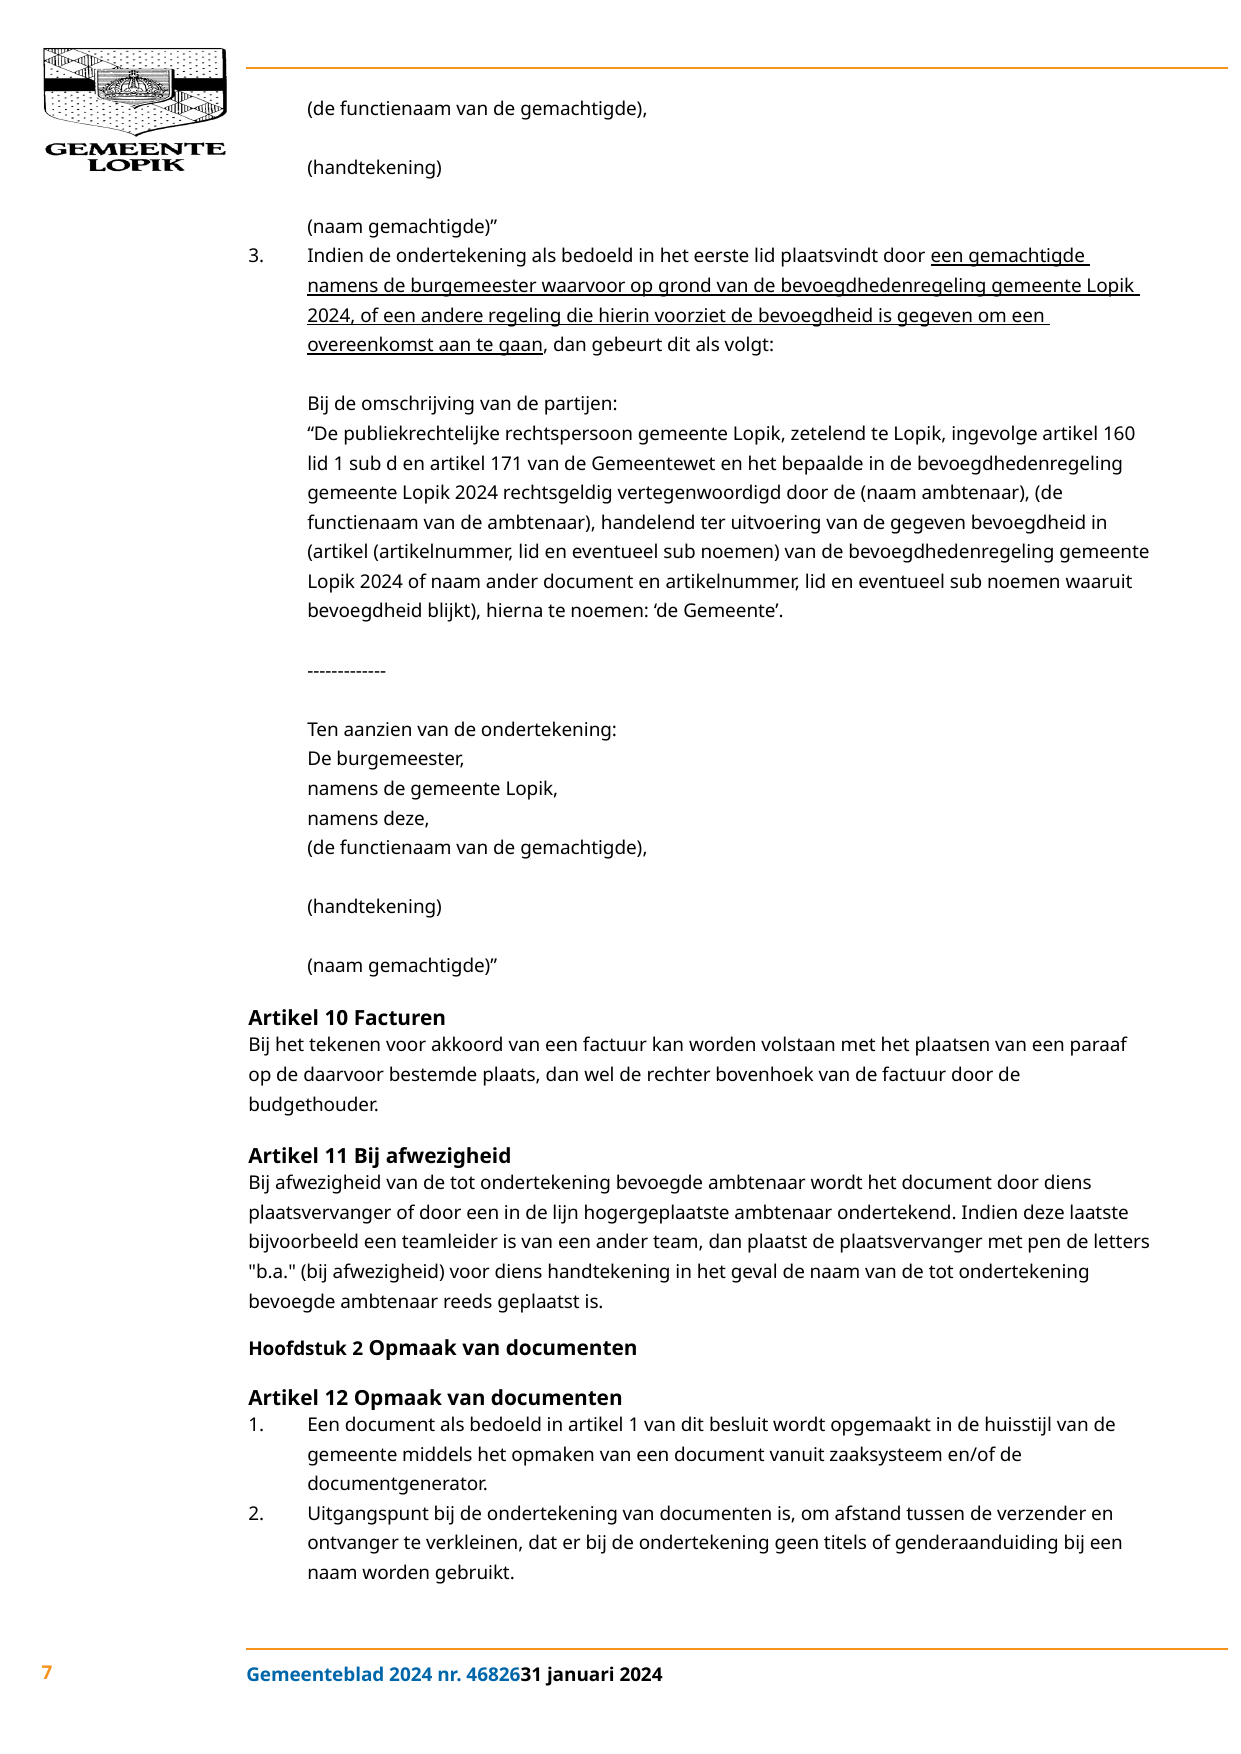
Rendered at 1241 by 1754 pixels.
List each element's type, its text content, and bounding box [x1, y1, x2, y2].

picture [41, 47, 231, 172]
list (handtekening) [248, 893, 1152, 919]
list “De publiekrechtelijke rechtspersoon gemeente Lopik, zetelend te Lopik, ingevolge artikel 160 lid 1 sub d en artikel 171 van de Gemeentewet en het bepaalde in de bevoegdhedenregeling gemeente Lopik 2024 rechtsgeldig vertegenwoordigd door de (naam ambtenaar), (de functienaam van de ambtenaar), handelend ter uitvoering van de gegeven bevoegdheid in (artikel (artikelnummer, lid en eventueel sub noemen) van de bevoegdhedenregeling gemeente Lopik 2024 of naam ander document en artikelnummer, lid en eventueel sub noemen waaruit bevoegdheid blijkt), hierna te noemen: ‘de Gemeente’. [248, 420, 1152, 623]
list Ten aanzien van de ondertekening: [248, 716, 1152, 742]
list namens de gemeente Lopik, [248, 775, 1152, 801]
list Uitgangspunt bij de ondertekening van documenten is, om afstand tussen de verzender en ontvanger te verkleinen, dat er bij de ondertekening geen titels of genderaanduiding bij een naam worden gebruikt. [248, 1500, 1152, 1585]
list ------------- [248, 657, 1152, 683]
text Artikel 11 Bij afwezigheid [248, 1141, 1152, 1169]
text Bij het tekenen voor akkoord van een factuur kan worden volstaan met het plaatsen van een paraaf op de daarvoor bestemde plaats, dan wel de rechter bovenhoek van de factuur door de budgethouder. [248, 1032, 1152, 1116]
list (handtekening) [248, 154, 1152, 180]
list De burgemeester, [248, 746, 1152, 771]
text Artikel 12 Opmaak van documenten [248, 1383, 1152, 1411]
list Indien de ondertekening als bedoeld in het eerste lid plaatsvindt door een gemachtigde namens de burgemeester waarvoor op grond van de bevoegdhedenregeling gemeente Lopik 2024, of een andere regeling die hierin voorziet de bevoegdheid is gegeven om een overeenkomst aan te gaan, dan gebeurt dit als volgt: [248, 243, 1152, 357]
list (de functienaam van de gemachtigde), [248, 95, 1152, 121]
text Hoofdstuk 2 Opmaak van documenten [248, 1333, 1152, 1362]
text Bij afwezigheid van de tot ondertekening bevoegde ambtenaar wordt het document door diens plaatsvervanger of door een in de lijn hogergeplaatste ambtenaar ondertekend. Indien deze laatste bijvoorbeeld een teamleider is van een ander team, dan plaatst de plaatsvervanger met pen de letters "b.a." (bij afwezigheid) voor diens handtekening in het geval de naam van de tot ondertekening bevoegde ambtenaar reeds geplaatst is. [248, 1169, 1152, 1314]
list (de functienaam van de gemachtigde), [248, 834, 1152, 860]
list (naam gemachtigde)” [248, 953, 1152, 978]
list (naam gemachtigde)” [248, 213, 1152, 239]
list Bij de omschrijving van de partijen: [248, 391, 1152, 416]
list Een document als bedoeld in artikel 1 van dit besluit wordt opgemaakt in de huisstijl van de gemeente middels het opmaken van een document vanuit zaaksysteem en/of de documentgenerator. [248, 1411, 1152, 1496]
text Artikel 10 Facturen [248, 1003, 1152, 1032]
list namens deze, [248, 805, 1152, 831]
